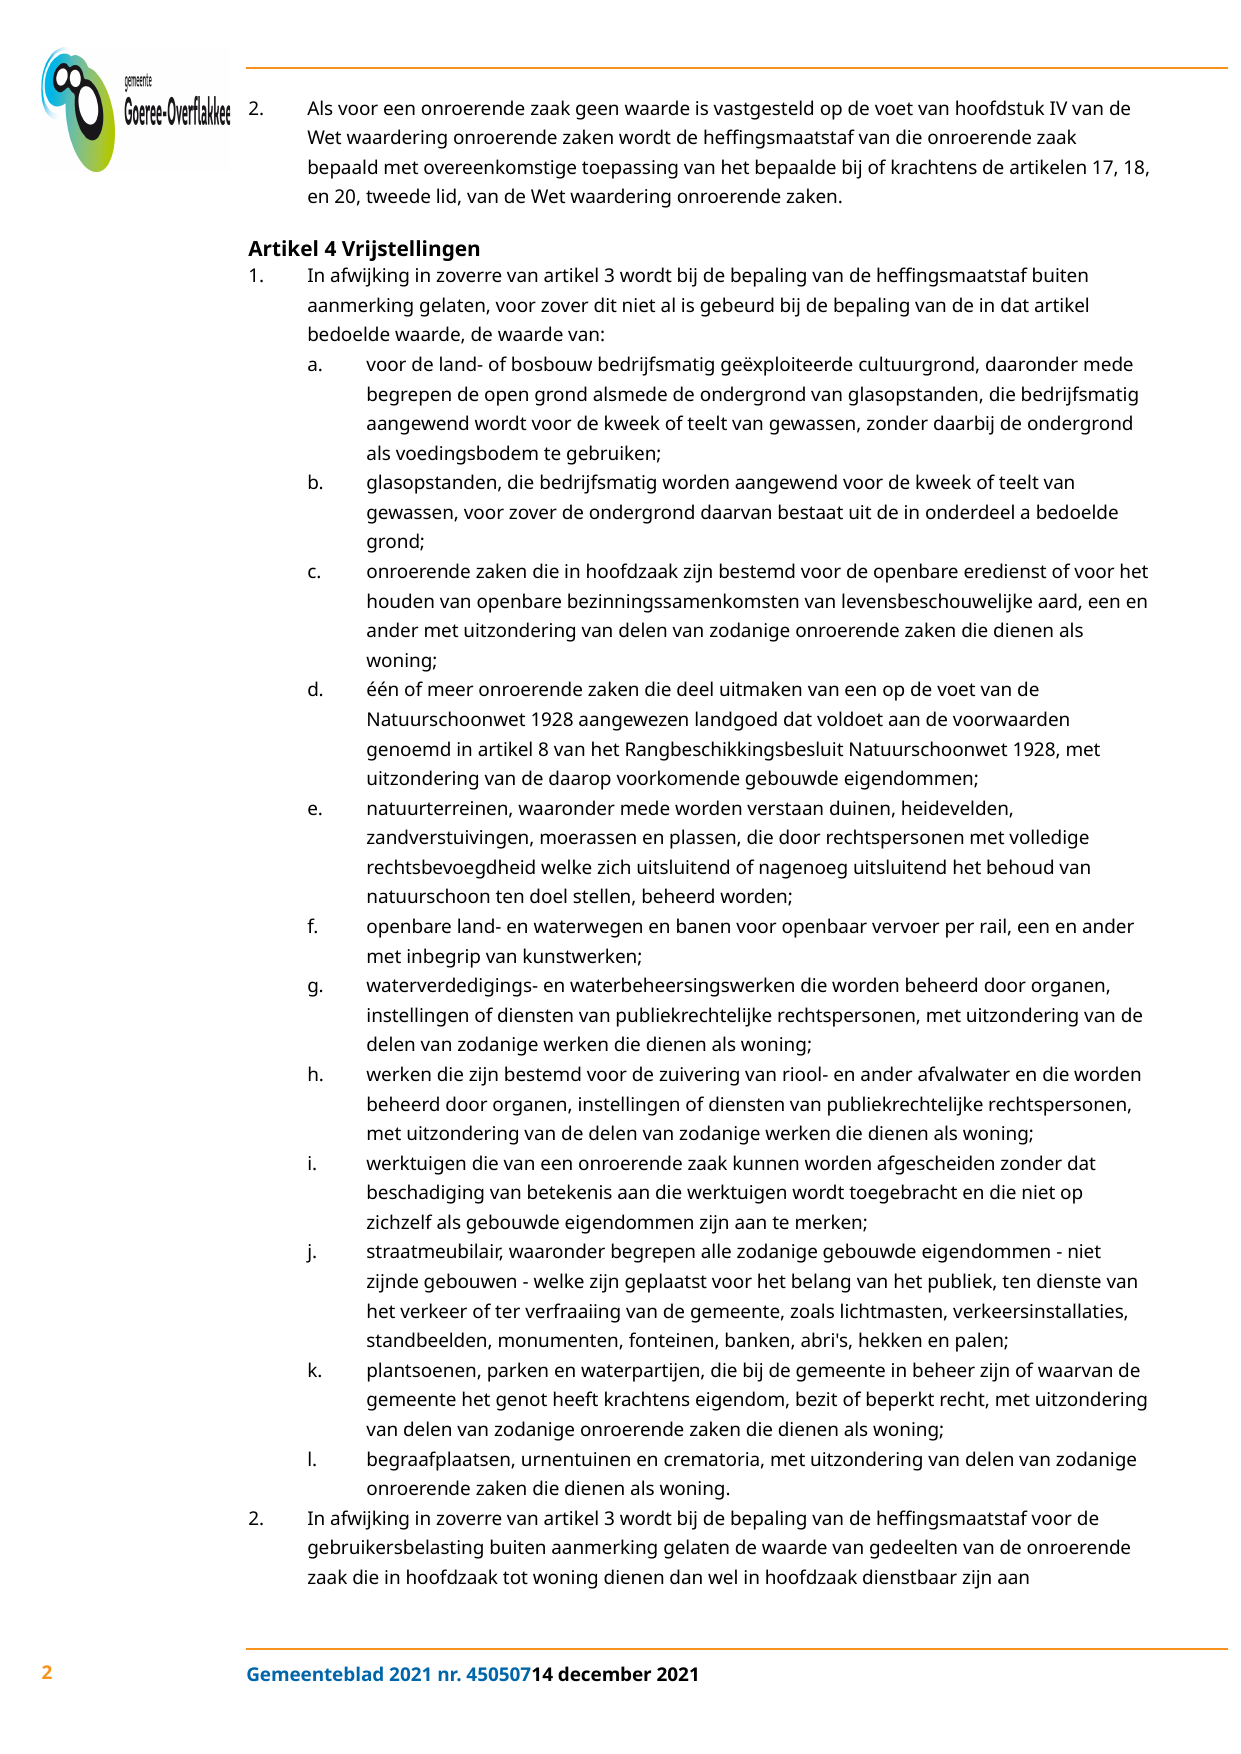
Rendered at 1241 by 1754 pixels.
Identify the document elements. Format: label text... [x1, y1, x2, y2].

list voor de land- of bosbouw bedrijfsmatig geëxploiteerde cultuurgrond, daaronder mede begrepen de open grond alsmede de ondergrond van glasopstanden, die bedrijfsmatig aangewend wordt voor de kweek of teelt van gewassen, zonder daarbij de ondergrond als voedingsbodem te gebruiken; [307, 351, 1152, 466]
list werktuigen die van een onroerende zaak kunnen worden afgescheiden zonder dat beschadiging van betekenis aan die werktuigen wordt toegebracht en die niet op zichzelf als gebouwde eigendommen zijn aan te merken; [307, 1150, 1152, 1235]
picture [41, 47, 231, 172]
list In afwijking in zoverre van artikel 3 wordt bij de bepaling van de heffingsmaatstaf voor de gebruikersbelasting buiten aanmerking gelaten de waarde van gedeelten van de onroerende zaak die in hoofdzaak tot woning dienen dan wel in hoofdzaak dienstbaar zijn aan [248, 1505, 1152, 1590]
list onroerende zaken die in hoofdzaak zijn bestemd voor de openbare eredienst of voor het houden van openbare bezinningssamenkomsten van levensbeschouwelijke aard, een en ander met uitzondering van delen van zodanige onroerende zaken die dienen als woning; [307, 558, 1152, 673]
list één of meer onroerende zaken die deel uitmaken van een op de voet van de Natuurschoonwet 1928 aangewezen landgoed dat voldoet aan de voorwaarden genoemd in artikel 8 van het Rangbeschikkingsbesluit Natuurschoonwet 1928, met uitzondering van de daarop voorkomende gebouwde eigendommen; [307, 677, 1152, 791]
list plantsoenen, parken en waterpartijen, die bij de gemeente in beheer zijn of waarvan de gemeente het genot heeft krachtens eigendom, bezit of beperkt recht, met uitzondering van delen van zodanige onroerende zaken die dienen als woning; [307, 1357, 1152, 1442]
list werken die zijn bestemd voor de zuivering van riool- en ander afvalwater en die worden beheerd door organen, instellingen of diensten van publiekrechtelijke rechtspersonen, met uitzondering van de delen van zodanige werken die dienen als woning; [307, 1061, 1152, 1146]
list openbare land- en waterwegen en banen voor openbaar vervoer per rail, een en ander met inbegrip van kunstwerken; [307, 913, 1152, 968]
list begraafplaatsen, urnentuinen en crematoria, met uitzondering van delen van zodanige onroerende zaken die dienen als woning. [307, 1446, 1152, 1501]
list glasopstanden, die bedrijfsmatig worden aangewend voor de kweek of teelt van gewassen, voor zover de ondergrond daarvan bestaat uit de in onderdeel a bedoelde grond; [307, 469, 1152, 554]
list straatmeubilair, waaronder begrepen alle zodanige gebouwde eigendommen - niet zijnde gebouwen - welke zijn geplaatst voor het belang van het publiek, ten dienste van het verkeer of ter verfraaiing van de gemeente, zoals lichtmasten, verkeersinstallaties, standbeelden, monumenten, fonteinen, banken, abri's, hekken en palen; [307, 1239, 1152, 1353]
text Artikel 4 Vrijstellingen [248, 234, 1152, 262]
list In afwijking in zoverre van artikel 3 wordt bij de bepaling van de heffingsmaatstaf buiten aanmerking gelaten, voor zover dit niet al is gebeurd bij de bepaling van de in dat artikel bedoelde waarde, de waarde van: [248, 262, 1152, 347]
list Als voor een onroerende zaak geen waarde is vastgesteld op de voet van hoofdstuk IV van de Wet waardering onroerende zaken wordt de heffingsmaatstaf van die onroerende zaak bepaald met overeenkomstige toepassing van het bepaalde bij of krachtens de artikelen 17, 18, en 20, tweede lid, van de Wet waardering onroerende zaken. [248, 95, 1152, 209]
list natuurterreinen, waaronder mede worden verstaan duinen, heidevelden, zandverstuivingen, moerassen en plassen, die door rechtspersonen met volledige rechtsbevoegdheid welke zich uitsluitend of nagenoeg uitsluitend het behoud van natuurschoon ten doel stellen, beheerd worden; [307, 795, 1152, 909]
list waterverdedigings- en waterbeheersingswerken die worden beheerd door organen, instellingen of diensten van publiekrechtelijke rechtspersonen, met uitzondering van de delen van zodanige werken die dienen als woning; [307, 972, 1152, 1057]
